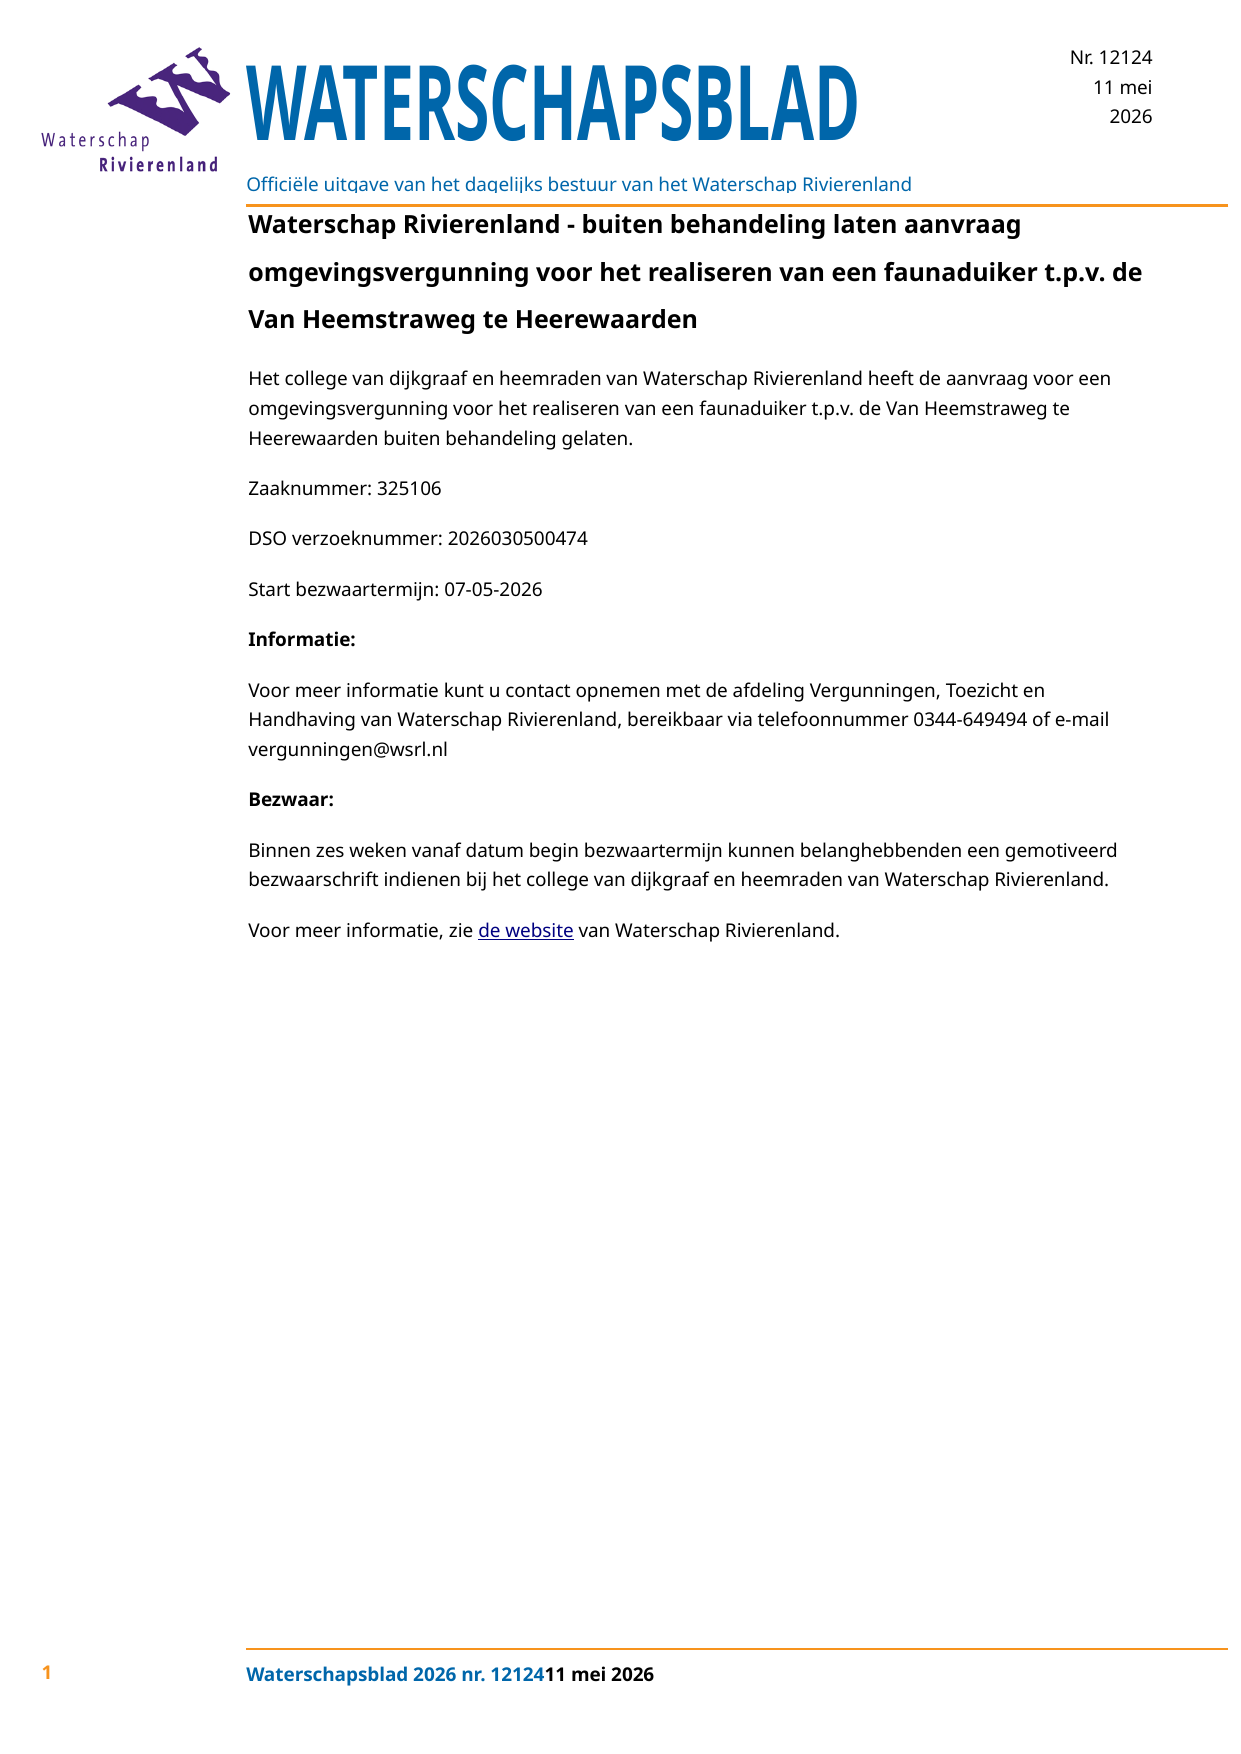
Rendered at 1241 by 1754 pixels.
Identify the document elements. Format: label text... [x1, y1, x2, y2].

text Start bezwaartermijn: 07-05-2026 [248, 576, 1152, 602]
text Voor meer informatie kunt u contact opnemen met de afdeling Vergunningen, Toezicht en Handhaving van Waterschap Rivierenland, bereikbaar via telefoonnummer 0344-649494 of e-mail vergunningen@wsrl.nl [248, 677, 1152, 762]
text Informatie: [248, 626, 1152, 652]
text Bezwaar: [248, 786, 1152, 812]
text Het college van dijkgraaf en heemraden van Waterschap Rivierenland heeft de aanvraag voor een omgevingsvergunning voor het realiseren van een faunaduiker t.p.v. de Van Heemstraweg te Heerewaarden buiten behandeling gelaten. [248, 366, 1152, 450]
text DSO verzoeknummer: 2026030500474 [248, 526, 1152, 551]
text Voor meer informatie, zie de website van Waterschap Rivierenland. [248, 917, 1152, 942]
text Zaaknummer: 325106 [248, 475, 1152, 501]
picture [41, 47, 231, 172]
text Binnen zes weken vanaf datum begin bezwaartermijn kunnen belanghebbenden een gemotiveerd bezwaarschrift indienen bij het college van dijkgraaf en heemraden van Waterschap Rivierenland. [248, 837, 1152, 892]
text Waterschap Rivierenland - buiten behandeling laten aanvraag omgevingsvergunning voor het realiseren van een faunaduiker t.p.v. de Van Heemstraweg te Heerewaarden [248, 207, 1152, 336]
